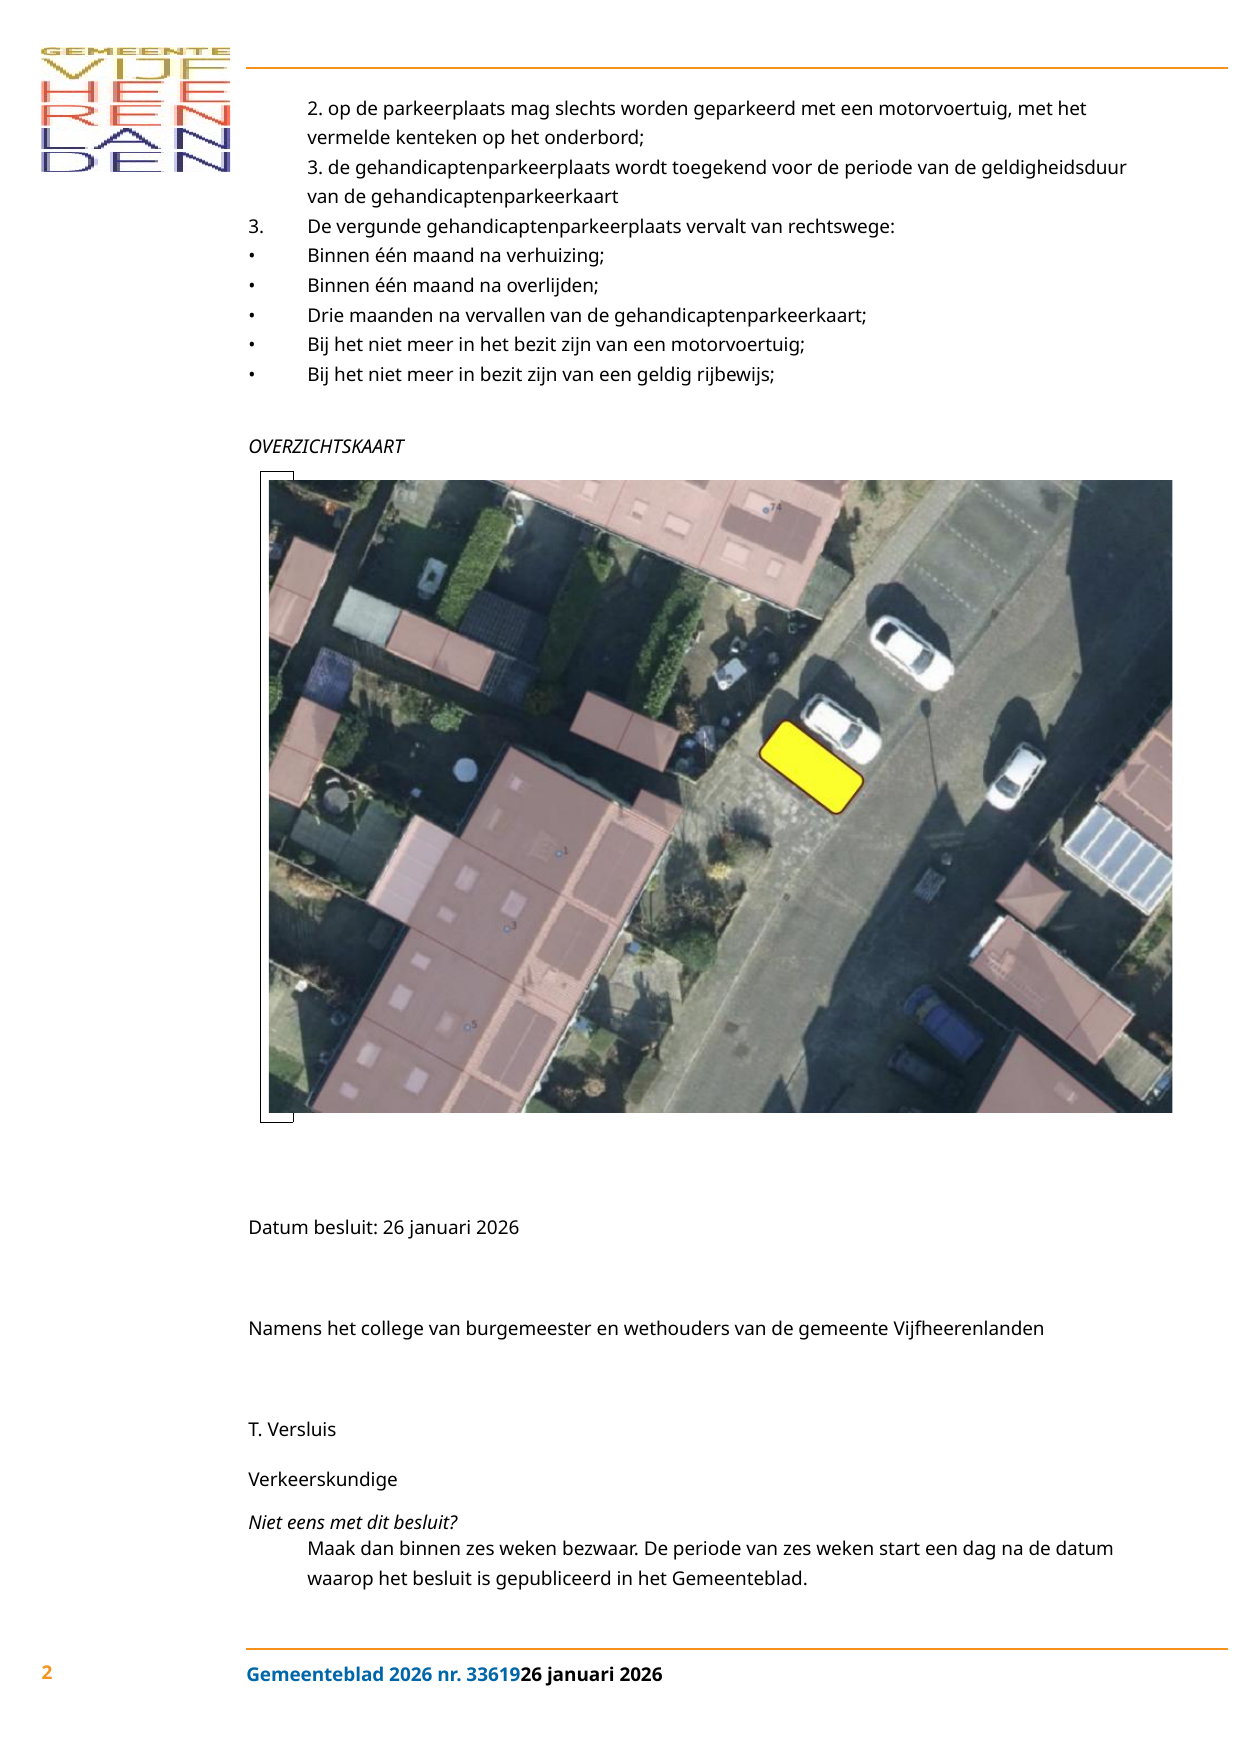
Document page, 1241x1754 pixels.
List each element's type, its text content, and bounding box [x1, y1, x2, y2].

list Binnen één maand na overlijden; [248, 272, 1152, 298]
picture [41, 47, 231, 172]
text T. Versluis [248, 1416, 1152, 1442]
list Bij het niet meer in bezit zijn van een geldig rijbewijs; [248, 361, 1152, 387]
list Bij het niet meer in het bezit zijn van een motorvoertuig; [248, 331, 1152, 357]
list Drie maanden na vervallen van de gehandicaptenparkeerkaart; [248, 302, 1152, 328]
text Verkeerskundige [248, 1466, 1152, 1492]
text Niet eens met dit besluit? [248, 1509, 1152, 1535]
text OVERZICHTSKAART [248, 434, 1152, 459]
list 3. de gehandicaptenparkeerplaats wordt toegekend voor de periode van de geldigheidsduur van de gehandicaptenparkeerkaart [248, 154, 1152, 209]
list Binnen één maand na verhuizing; [248, 243, 1152, 268]
list 2. op de parkeerplaats mag slechts worden geparkeerd met een motorvoertuig, met het vermelde kenteken op het onderbord; [248, 95, 1152, 150]
list Maak dan binnen zes weken bezwaar. De periode van zes weken start een dag na de datum waarop het besluit is gepubliceerd in het Gemeenteblad. [248, 1535, 1152, 1591]
text Namens het college van burgemeester en wethouders van de gemeente Vijfheerenlanden [248, 1315, 1152, 1341]
text Datum besluit: 26 januari 2026 [248, 1214, 1152, 1240]
picture [268, 480, 1173, 1113]
list De vergunde gehandicaptenparkeerplaats vervalt van rechtswege: [248, 213, 1152, 239]
